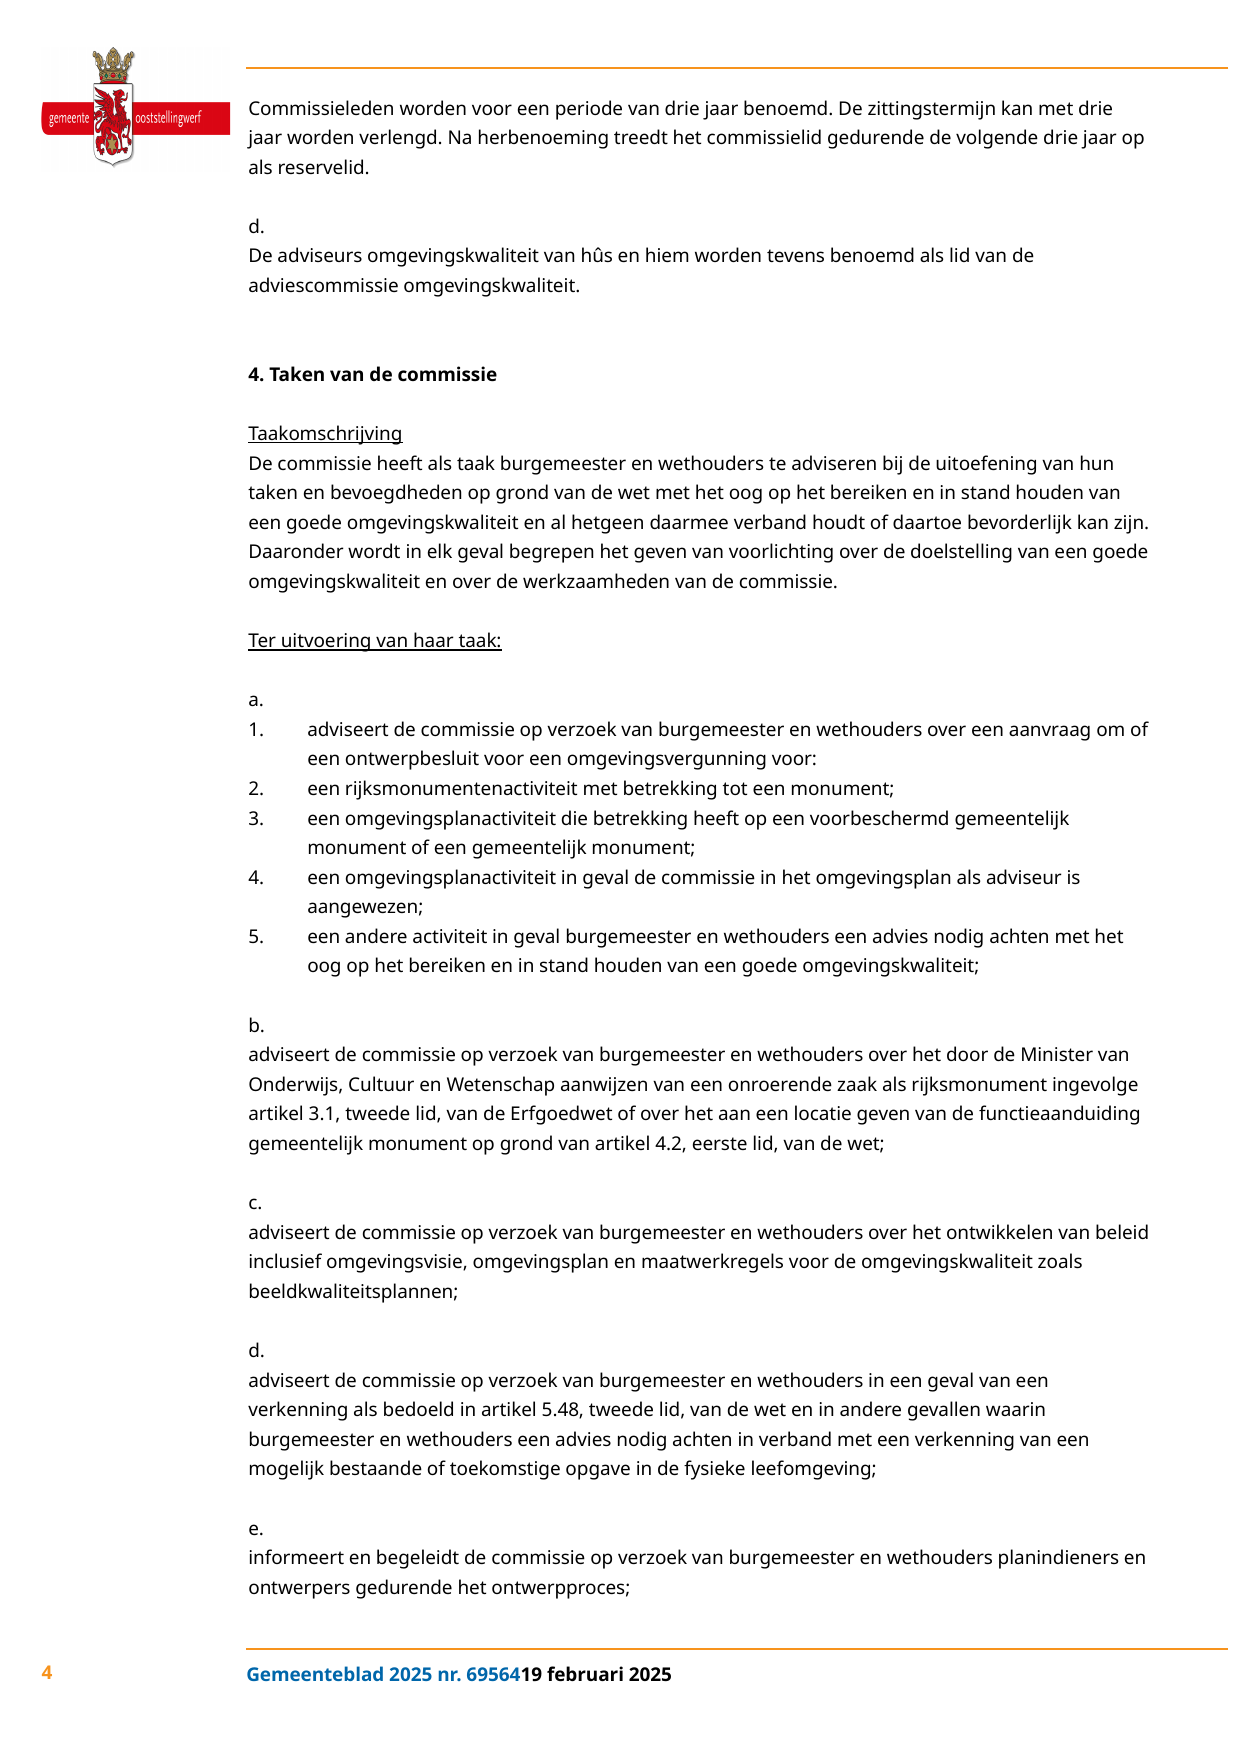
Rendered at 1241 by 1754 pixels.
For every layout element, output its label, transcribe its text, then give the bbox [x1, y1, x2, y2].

text adviseert de commissie op verzoek van burgemeester en wethouders in een geval van een verkenning als bedoeld in artikel 5.48, tweede lid, van de wet en in andere gevallen waarin burgemeester en wethouders een advies nodig achten in verband met een verkenning van een mogelijk bestaande of toekomstige opgave in de fysieke leefomgeving; [248, 1367, 1152, 1481]
text Commissieleden worden voor een periode van drie jaar benoemd. De zittingstermijn kan met drie jaar worden verlengd. Na herbenoeming treedt het commissielid gedurende de volgende drie jaar op als reservelid. [248, 95, 1152, 180]
text adviseert de commissie op verzoek van burgemeester en wethouders over het door de Minister van Onderwijs, Cultuur en Wetenschap aanwijzen van een onroerende zaak als rijksmonument ingevolge artikel 3.1, tweede lid, van de Erfgoedwet of over het aan een locatie geven van de functieaanduiding gemeentelijk monument op grond van artikel 4.2, eerste lid, van de wet; [248, 1041, 1152, 1156]
list een omgevingsplanactiviteit in geval de commissie in het omgevingsplan als adviseur is aangewezen; [248, 864, 1152, 919]
text Taakomschrijving [248, 420, 1152, 446]
text 4. Taken van de commissie [248, 361, 1152, 387]
text c. [248, 1189, 1152, 1215]
text De commissie heeft als taak burgemeester en wethouders te adviseren bij de uitoefening van hun taken en bevoegdheden op grond van de wet met het oog op het bereiken en in stand houden van een goede omgevingskwaliteit en al hetgeen daarmee verband houdt of daartoe bevorderlijk kan zijn. [248, 450, 1152, 535]
list een andere activiteit in geval burgemeester en wethouders een advies nodig achten met het oog op het bereiken en in stand houden van een goede omgevingskwaliteit; [248, 923, 1152, 978]
text De adviseurs omgevingskwaliteit van hûs en hiem worden tevens benoemd als lid van de adviescommissie omgevingskwaliteit. [248, 243, 1152, 298]
text e. [248, 1515, 1152, 1541]
text d. [248, 1337, 1152, 1363]
list een rijksmonumentenactiviteit met betrekking tot een monument; [248, 775, 1152, 801]
text b. [248, 1012, 1152, 1038]
text informeert en begeleidt de commissie op verzoek van burgemeester en wethouders planindieners en ontwerpers gedurende het ontwerpproces; [248, 1544, 1152, 1600]
text a. [248, 686, 1152, 712]
text Daaronder wordt in elk geval begrepen het geven van voorlichting over de doelstelling van een goede omgevingskwaliteit en over de werkzaamheden van de commissie. [248, 538, 1152, 594]
list een omgevingsplanactiviteit die betrekking heeft op een voorbeschermd gemeentelijk monument of een gemeentelijk monument; [248, 805, 1152, 860]
text d. [248, 213, 1152, 239]
text adviseert de commissie op verzoek van burgemeester en wethouders over het ontwikkelen van beleid inclusief omgevingsvisie, omgevingsplan en maatwerkregels voor de omgevingskwaliteit zoals beeldkwaliteitsplannen; [248, 1219, 1152, 1304]
list adviseert de commissie op verzoek van burgemeester en wethouders over een aanvraag om of een ontwerpbesluit voor een omgevingsvergunning voor: [248, 716, 1152, 771]
picture [41, 47, 231, 172]
text Ter uitvoering van haar taak: [248, 627, 1152, 653]
